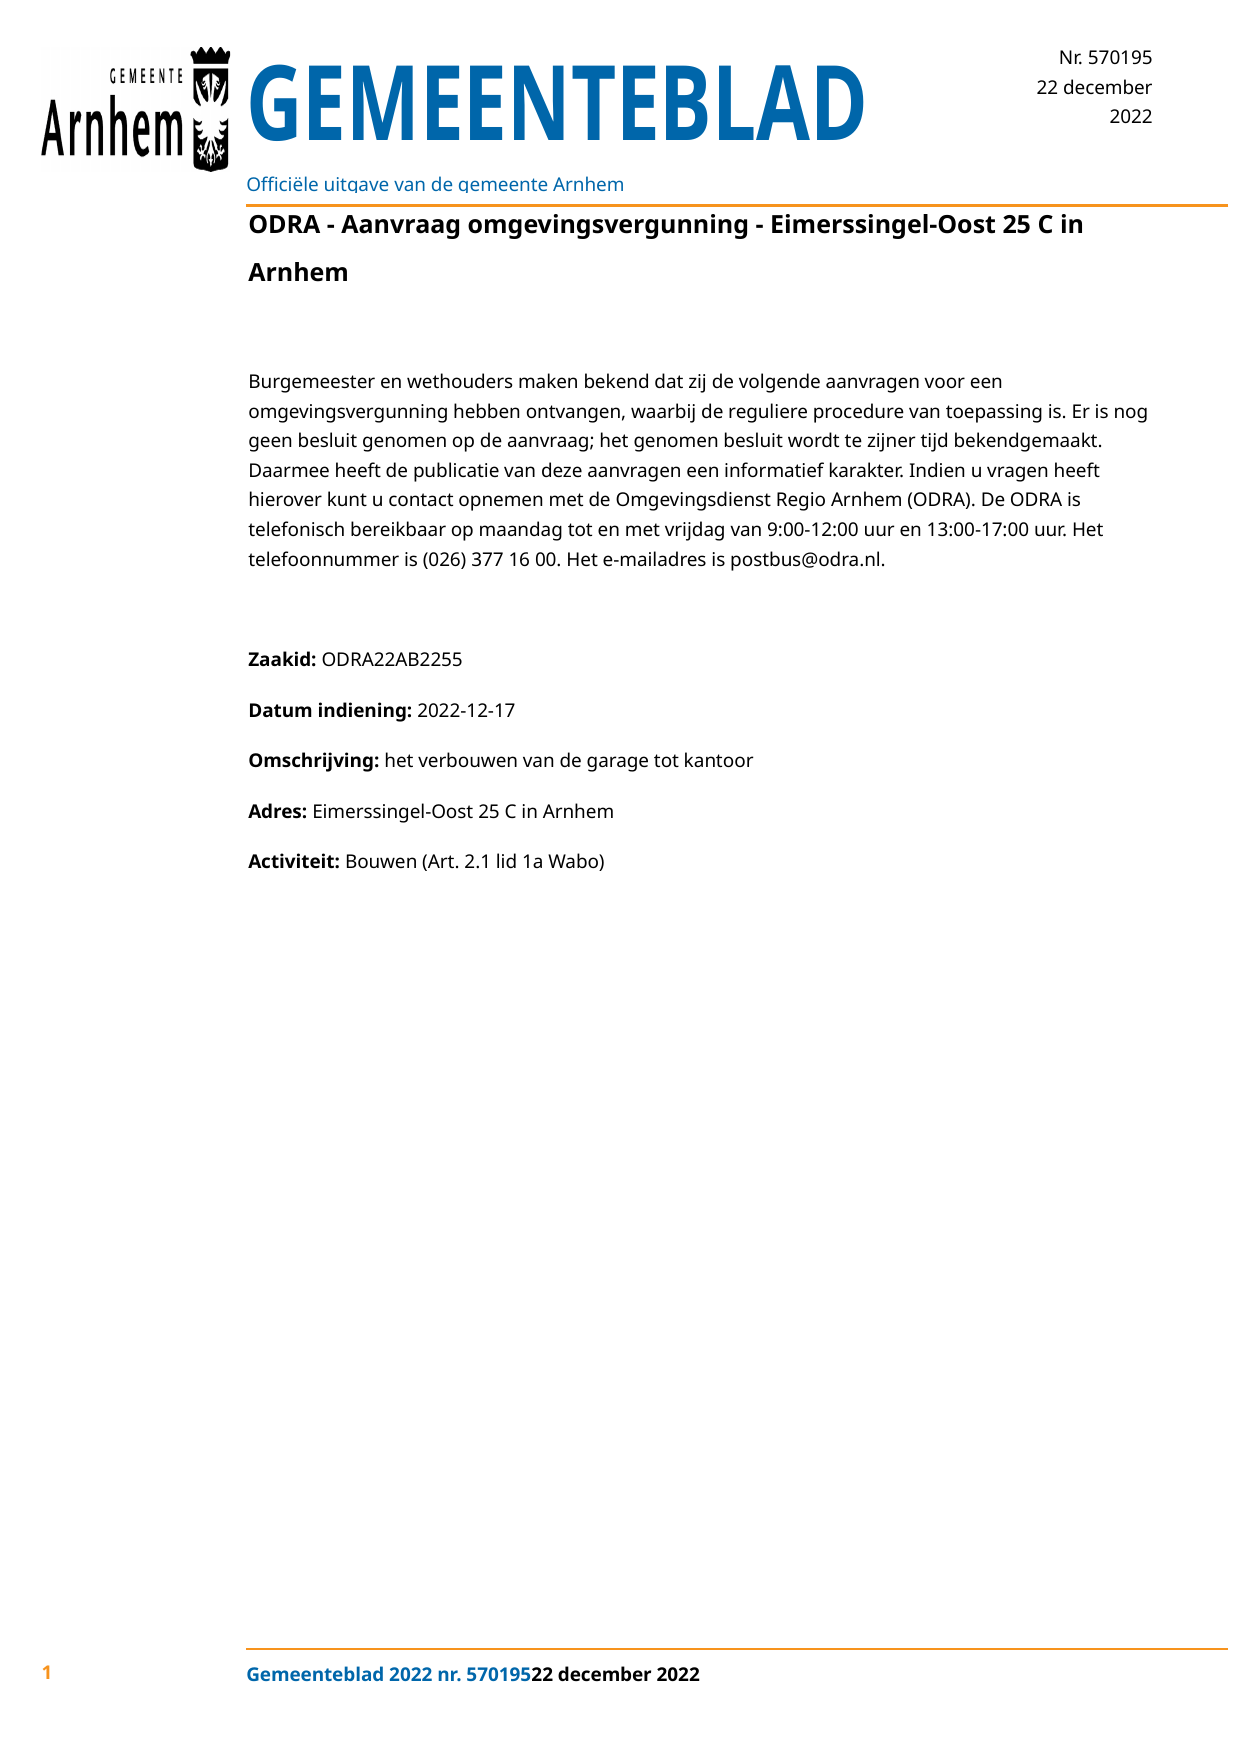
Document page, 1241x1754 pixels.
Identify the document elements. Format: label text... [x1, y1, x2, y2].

text ODRA - Aanvraag omgevingsvergunning - Eimerssingel-Oost 25 C in Arnhem [248, 207, 1152, 288]
text Zaakid: ODRA22AB2255 [248, 647, 1152, 672]
picture [41, 47, 231, 172]
text Omschrijving: het verbouwen van de garage tot kantoor [248, 747, 1152, 773]
text Burgemeester en wethouders maken bekend dat zij de volgende aanvragen voor een omgevingsvergunning hebben ontvangen, waarbij de reguliere procedure van toepassing is. Er is nog geen besluit genomen op de aanvraag; het genomen besluit wordt te zijner tijd bekendgemaakt. Daarmee heeft de publicatie van deze aanvragen een informatief karakter. Indien u vragen heeft hierover kunt u contact opnemen met de Omgevingsdienst Regio Arnhem (ODRA). De ODRA is telefonisch bereikbaar op maandag tot en met vrijdag van 9:00-12:00 uur en 13:00-17:00 uur. Het telefoonnummer is (026) 377 16 00. Het e-mailadres is postbus@odra.nl. [248, 368, 1152, 572]
text Activiteit: Bouwen (Art. 2.1 lid 1a Wabo) [248, 848, 1152, 874]
text Adres: Eimerssingel-Oost 25 C in Arnhem [248, 798, 1152, 824]
text Datum indiening: 2022-12-17 [248, 697, 1152, 723]
